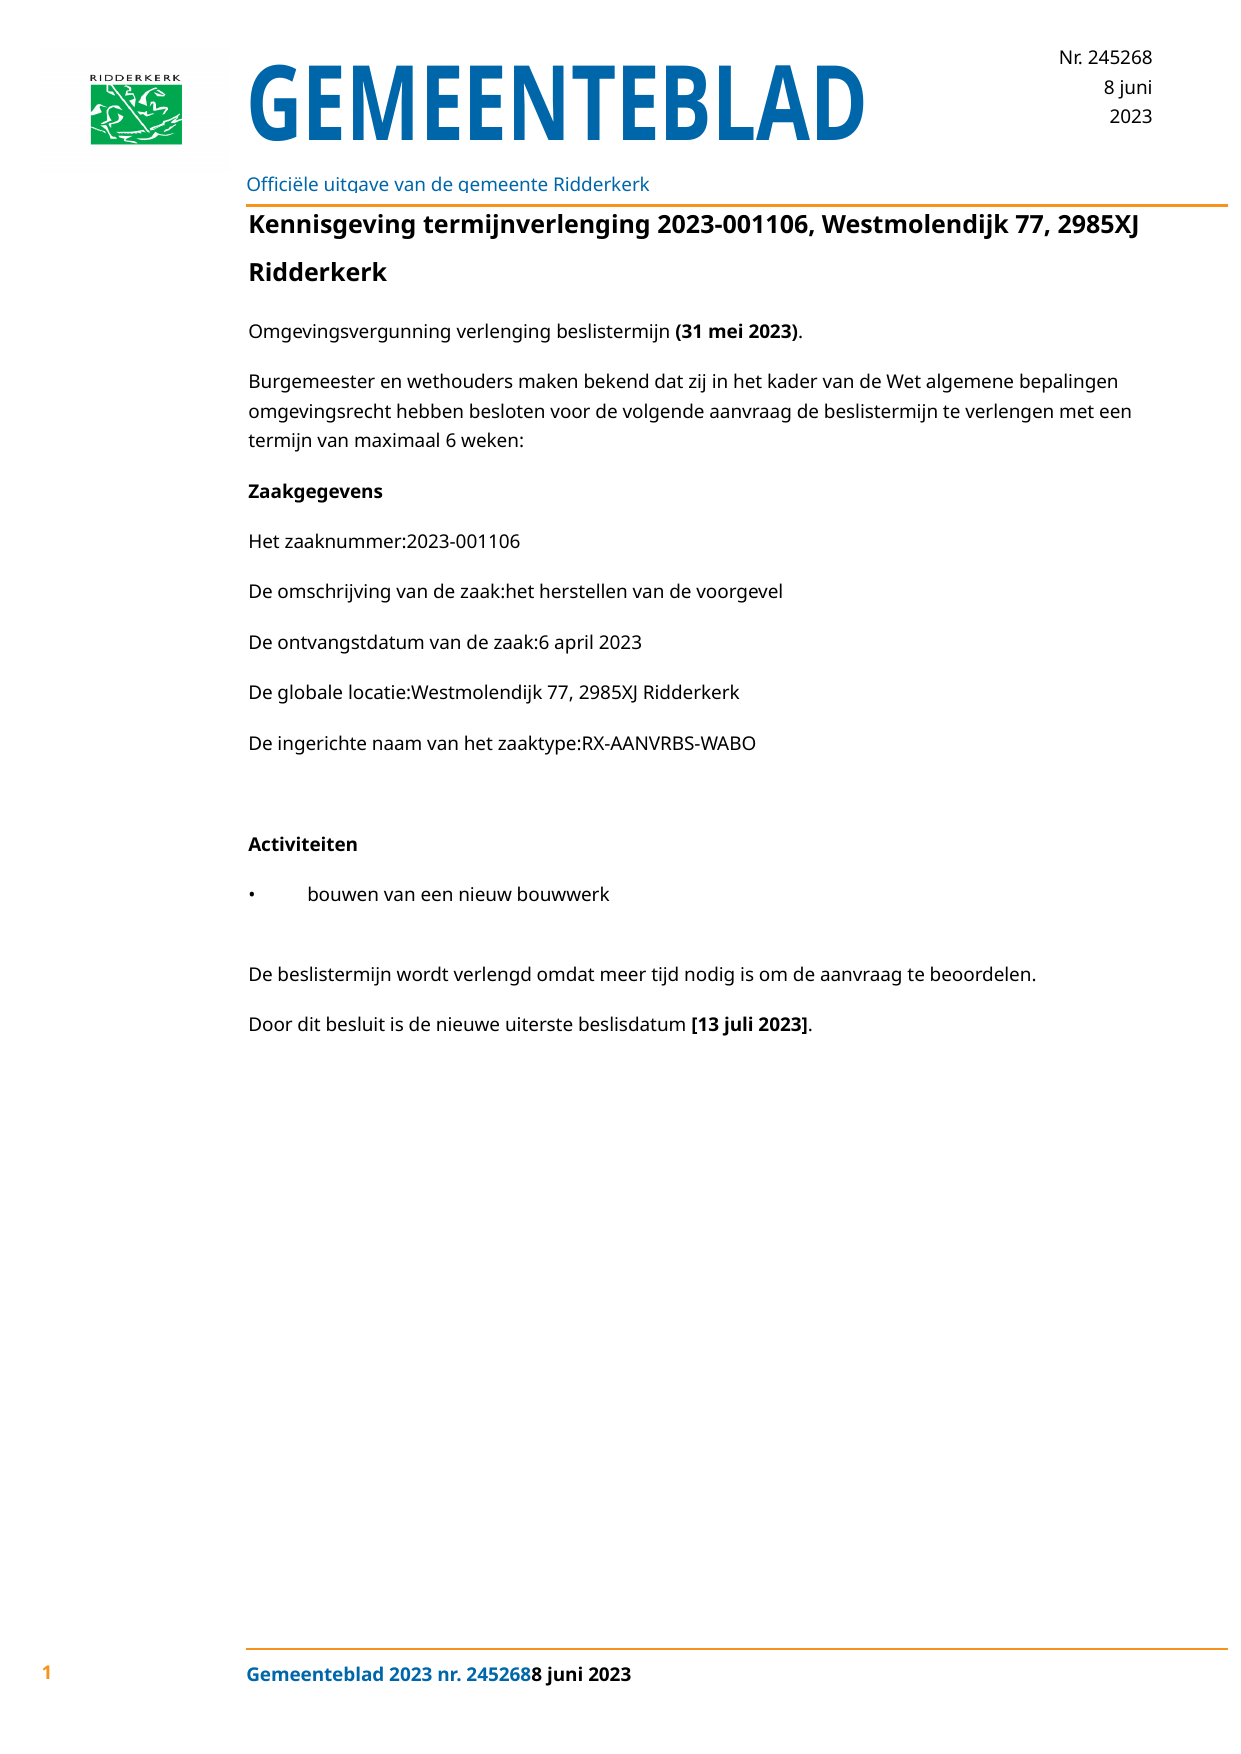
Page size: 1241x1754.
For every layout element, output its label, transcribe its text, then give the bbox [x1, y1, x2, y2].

list bouwen van een nieuw bouwwerk [248, 881, 1152, 907]
text De globale locatie:Westmolendijk 77, 2985XJ Ridderkerk [248, 679, 1152, 705]
text Kennisgeving termijnverlenging 2023-001106, Westmolendijk 77, 2985XJ Ridderkerk [248, 207, 1152, 288]
picture [41, 47, 231, 172]
text Activiteiten [248, 831, 1152, 857]
text De ontvangstdatum van de zaak:6 april 2023 [248, 629, 1152, 655]
text Door dit besluit is de nieuwe uiterste beslisdatum [13 juli 2023]. [248, 1012, 1152, 1037]
text De ingerichte naam van het zaaktype:RX-AANVRBS-WABO [248, 730, 1152, 756]
text Burgemeester en wethouders maken bekend dat zij in het kader van de Wet algemene bepalingen omgevingsrecht hebben besloten voor de volgende aanvraag de beslistermijn te verlengen met een termijn van maximaal 6 weken: [248, 368, 1152, 453]
text Zaakgegevens [248, 478, 1152, 504]
text De beslistermijn wordt verlengd omdat meer tijd nodig is om de aanvraag te beoordelen. [248, 961, 1152, 987]
text Het zaaknummer:2023-001106 [248, 528, 1152, 554]
text De omschrijving van de zaak:het herstellen van de voorgevel [248, 579, 1152, 604]
text Omgevingsvergunning verlenging beslistermijn (31 mei 2023). [248, 318, 1152, 344]
